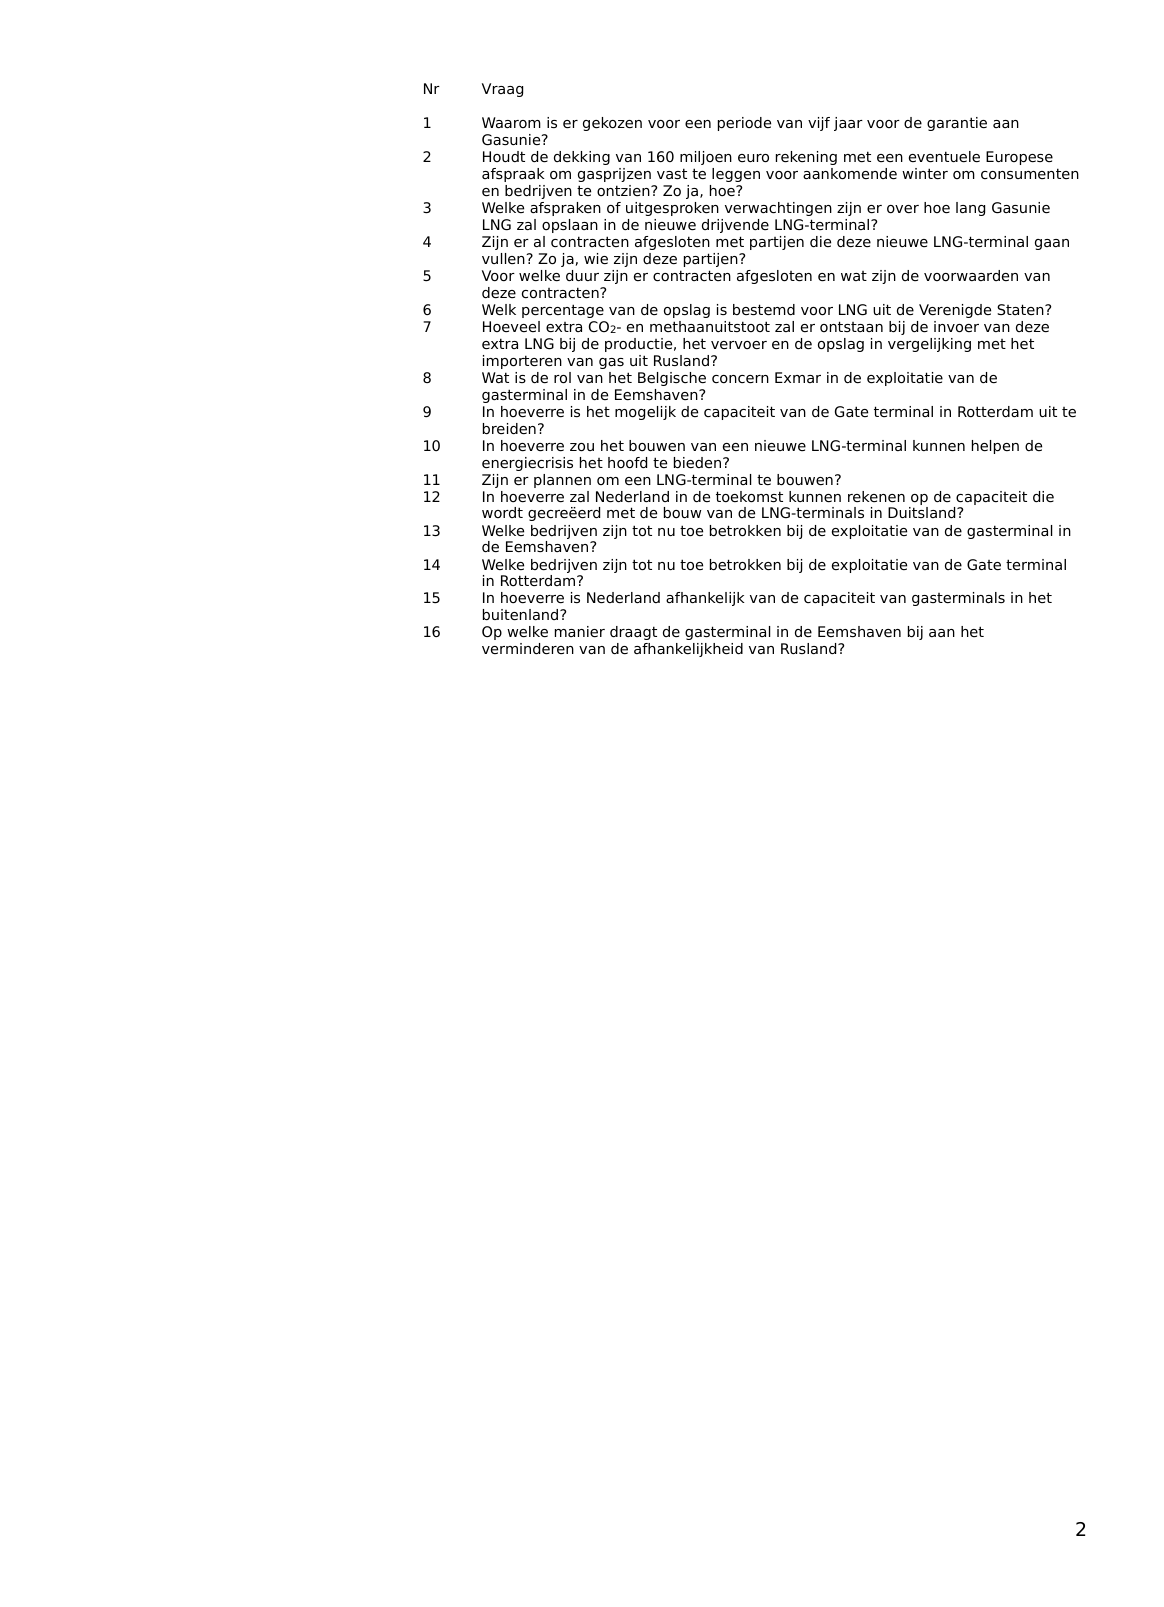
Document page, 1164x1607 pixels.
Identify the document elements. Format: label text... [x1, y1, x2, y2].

table_cell Welke bedrijven zijn tot nu toe betrokken bij de exploitatie van de gasterminal in de Eemshaven? [475, 523, 1087, 556]
table_header Vraag [475, 81, 1087, 98]
table_cell 12 [422, 489, 475, 522]
table_cell 1 [422, 115, 475, 149]
table_cell 5 [422, 268, 475, 302]
table_cell Hoeveel extra CO2- en methaanuitstoot zal er ontstaan bij de invoer van deze extra LNG bij de productie, het vervoer en de opslag in vergelijking met het importeren van gas uit Rusland? [475, 319, 1087, 369]
table_cell Houdt de dekking van 160 miljoen euro rekening met een eventuele Europese afspraak om gasprijzen vast te leggen voor aankomende winter om consumenten en bedrijven te ontzien? Zo ja, hoe? [475, 149, 1087, 200]
table_cell 9 [422, 404, 475, 437]
table_cell [422, 98, 475, 115]
table_cell 2 [422, 149, 475, 200]
table_cell Wat is de rol van het Belgische concern Exmar in de exploitatie van de gasterminal in de Eemshaven? [475, 370, 1087, 403]
table_cell In hoeverre is het mogelijk de capaciteit van de Gate terminal in Rotterdam uit te breiden? [475, 404, 1087, 437]
table_cell 14 [422, 556, 475, 590]
table_cell 11 [422, 471, 475, 488]
table_cell 10 [422, 438, 475, 471]
table_cell 16 [422, 624, 475, 658]
table_cell Waarom is er gekozen voor een periode van vijf jaar voor de garantie aan Gasunie? [475, 115, 1087, 149]
table_cell Zijn er al contracten afgesloten met partijen die deze nieuwe LNG-terminal gaan vullen? Zo ja, wie zijn deze partijen? [475, 234, 1087, 268]
table_cell In hoeverre zou het bouwen van een nieuwe LNG-terminal kunnen helpen de energiecrisis het hoofd te bieden? [475, 438, 1087, 471]
table_cell [475, 98, 1087, 115]
table_cell 7 [422, 319, 475, 369]
table_cell Op welke manier draagt de gasterminal in de Eemshaven bij aan het verminderen van de afhankelijkheid van Rusland? [475, 624, 1087, 658]
table_cell 4 [422, 234, 475, 268]
table_cell 15 [422, 590, 475, 624]
table_cell 13 [422, 523, 475, 556]
table_cell 8 [422, 370, 475, 403]
table_cell In hoeverre is Nederland afhankelijk van de capaciteit van gasterminals in het buitenland? [475, 590, 1087, 624]
table_cell 3 [422, 200, 475, 234]
table_cell Voor welke duur zijn er contracten afgesloten en wat zijn de voorwaarden van deze contracten? [475, 268, 1087, 302]
table_header Nr [422, 81, 475, 98]
table_cell In hoeverre zal Nederland in de toekomst kunnen rekenen op de capaciteit die wordt gecreëerd met de bouw van de LNG-terminals in Duitsland? [475, 489, 1087, 522]
table_cell Welke bedrijven zijn tot nu toe betrokken bij de exploitatie van de Gate terminal in Rotterdam? [475, 556, 1087, 590]
table_cell Zijn er plannen om een LNG-terminal te bouwen? [475, 471, 1087, 488]
table_cell 6 [422, 302, 475, 319]
table_cell Welk percentage van de opslag is bestemd voor LNG uit de Verenigde Staten? [475, 302, 1087, 319]
table_cell Welke afspraken of uitgesproken verwachtingen zijn er over hoe lang Gasunie LNG zal opslaan in de nieuwe drijvende LNG-terminal? [475, 200, 1087, 234]
